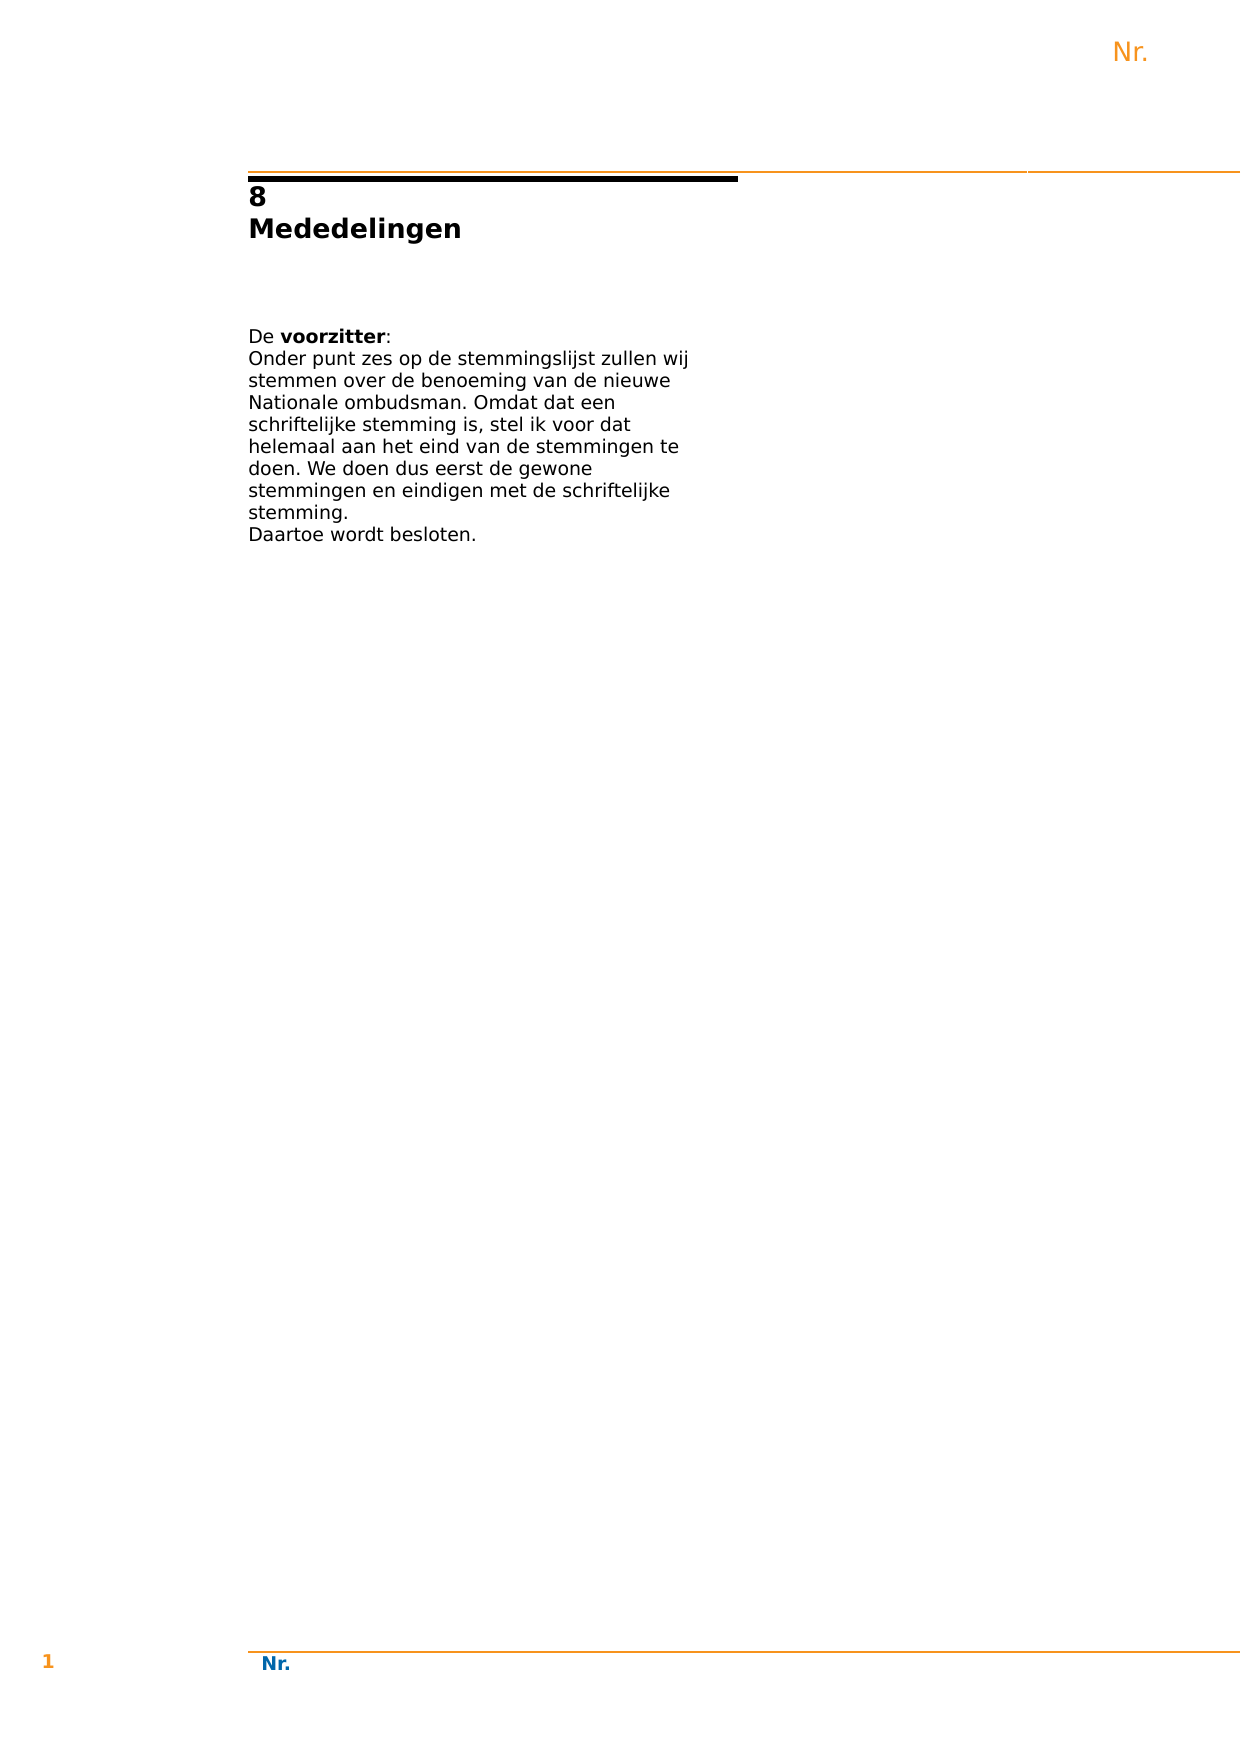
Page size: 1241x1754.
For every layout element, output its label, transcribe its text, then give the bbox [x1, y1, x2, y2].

title 8 Mededelingen [248, 182, 691, 244]
text Onder punt zes op de stemmingslijst zullen wij stemmen over de benoeming van de nieuwe Nationale ombudsman. Omdat dat een schriftelijke stemming is, stel ik voor dat helemaal aan het eind van de stemmingen te doen. We doen dus eerst de gewone stemmingen en eindigen met de schriftelijke stemming. [248, 348, 691, 524]
text Daartoe wordt besloten. [248, 524, 691, 546]
text De voorzitter: [248, 326, 691, 348]
